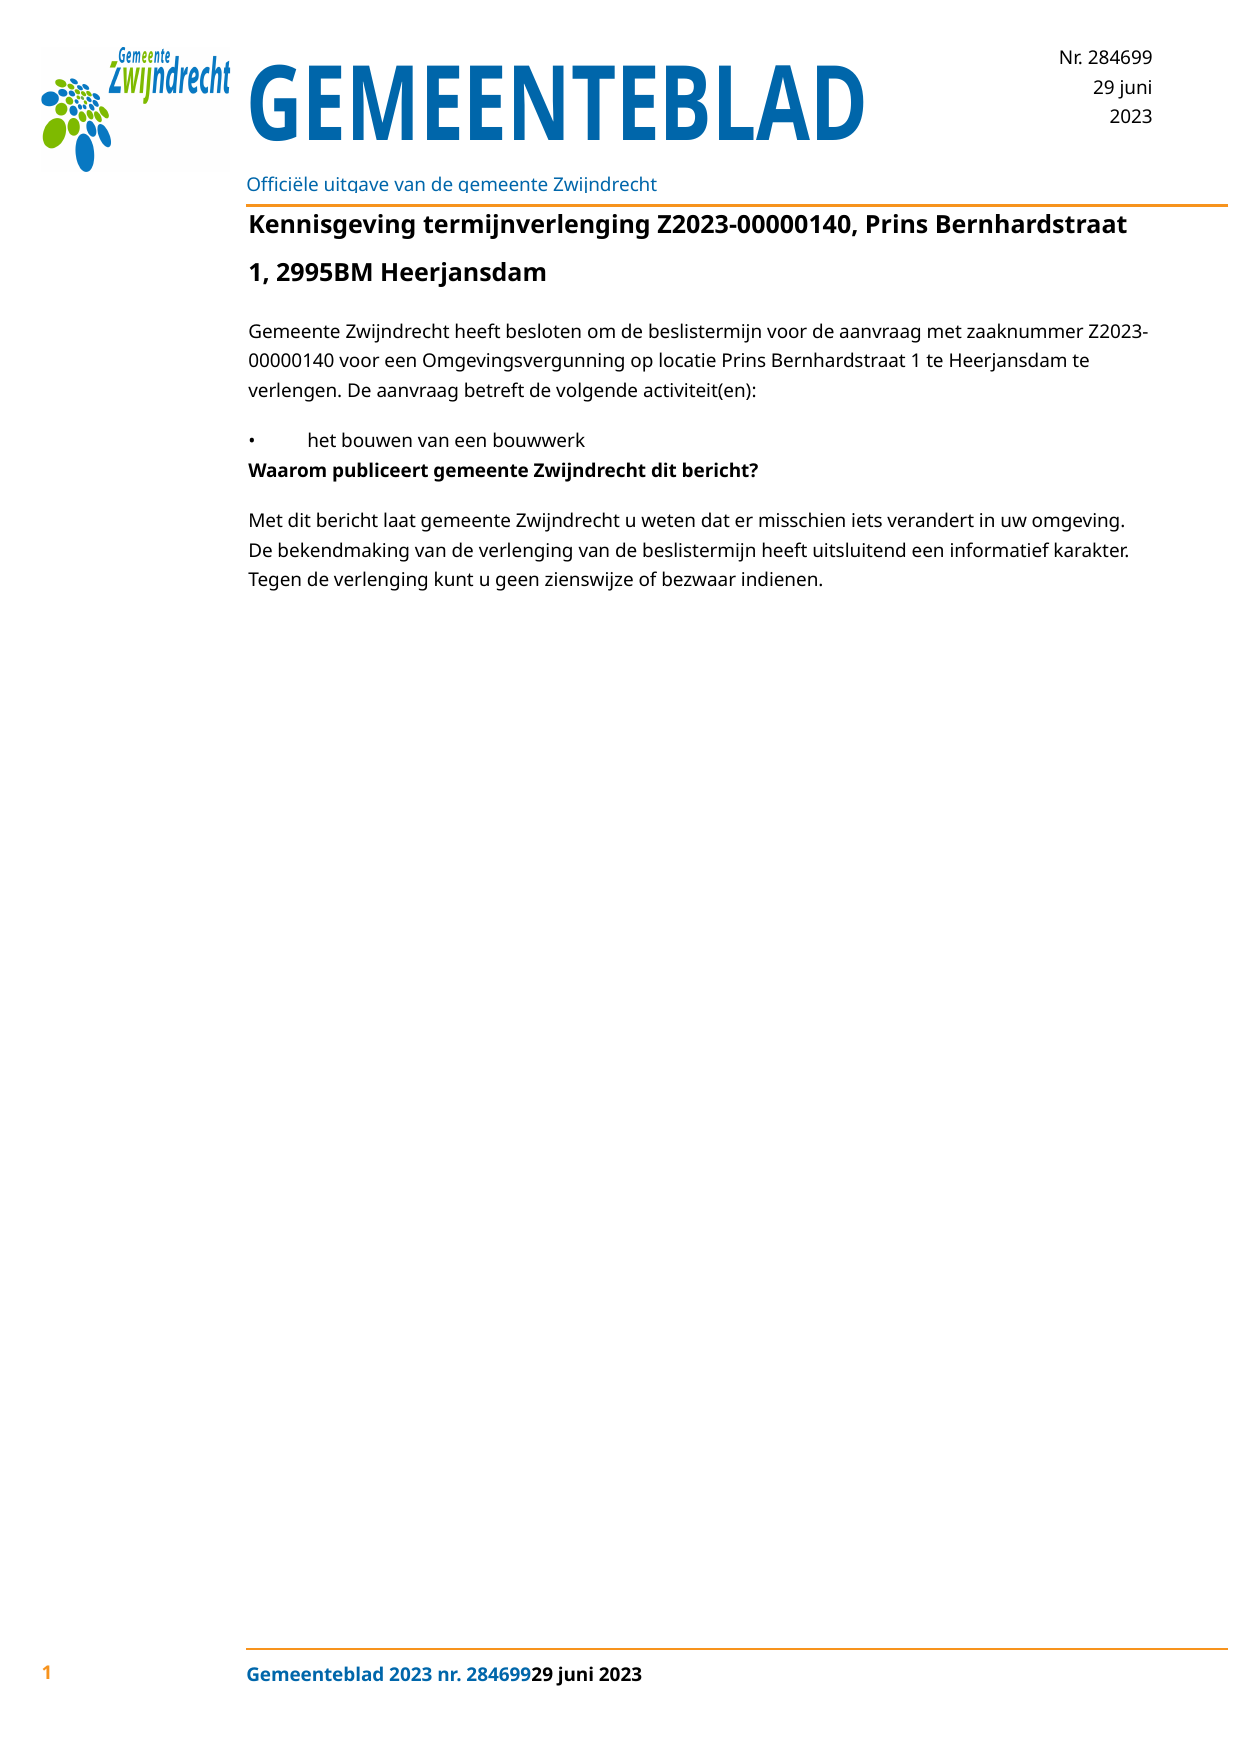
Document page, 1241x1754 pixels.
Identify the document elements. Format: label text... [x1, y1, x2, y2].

text Gemeente Zwijndrecht heeft besloten om de beslistermijn voor de aanvraag met zaaknummer Z2023-00000140 voor een Omgevingsvergunning op locatie Prins Bernhardstraat 1 te Heerjansdam te verlengen. De aanvraag betreft de volgende activiteit(en): [248, 318, 1152, 403]
picture [41, 47, 231, 172]
text Waarom publiceert gemeente Zwijndrecht dit bericht? [248, 457, 1152, 483]
text Kennisgeving termijnverlenging Z2023-00000140, Prins Bernhardstraat 1, 2995BM Heerjansdam [248, 207, 1152, 288]
list het bouwen van een bouwwerk [248, 427, 1152, 453]
text Met dit bericht laat gemeente Zwijndrecht u weten dat er misschien iets verandert in uw omgeving. De bekendmaking van de verlenging van de beslistermijn heeft uitsluitend een informatief karakter. Tegen de verlenging kunt u geen zienswijze of bezwaar indienen. [248, 507, 1152, 592]
